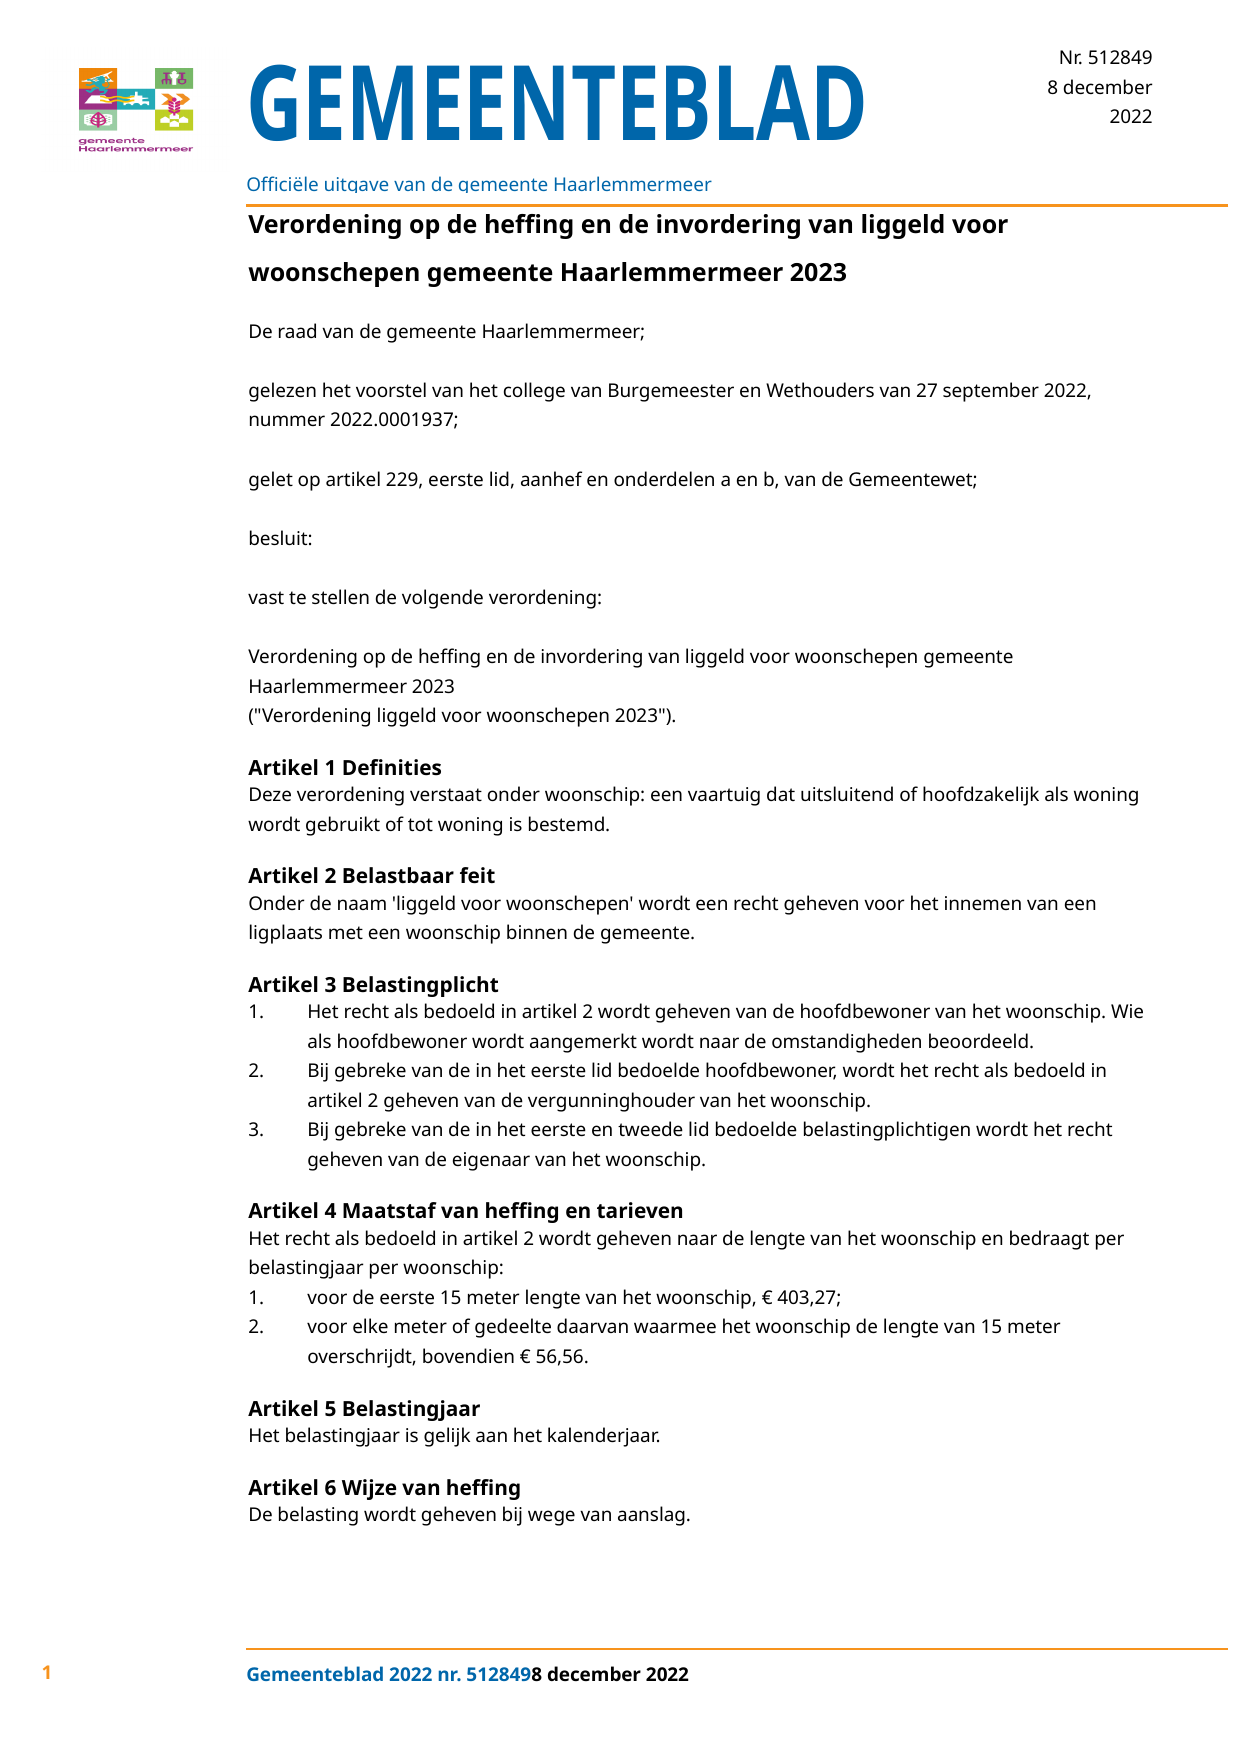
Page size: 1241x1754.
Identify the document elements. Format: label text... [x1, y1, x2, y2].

list voor de eerste 15 meter lengte van het woonschip, € 403,27; [248, 1284, 1152, 1310]
text ("Verordening liggeld voor woonschepen 2023"). [248, 702, 1152, 728]
text Het recht als bedoeld in artikel 2 wordt geheven naar de lengte van het woonschip en bedraagt per belastingjaar per woonschip: [248, 1225, 1152, 1280]
text Onder de naam 'liggeld voor woonschepen' wordt een recht geheven voor het innemen van een ligplaats met een woonschip binnen de gemeente. [248, 890, 1152, 945]
text Verordening op de heffing en de invordering van liggeld voor woonschepen gemeente Haarlemmermeer 2023 [248, 643, 1152, 699]
text De belasting wordt geheven bij wege van aanslag. [248, 1501, 1152, 1527]
text Artikel 1 Definities [248, 753, 1152, 781]
text besluit: [248, 525, 1152, 551]
text gelezen het voorstel van het college van Burgemeester en Wethouders van 27 september 2022, nummer 2022.0001937; [248, 377, 1152, 432]
text Artikel 5 Belastingjaar [248, 1394, 1152, 1422]
text gelet op artikel 229, eerste lid, aanhef en onderdelen a en b, van de Gemeentewet; [248, 466, 1152, 492]
text Het belastingjaar is gelijk aan het kalenderjaar. [248, 1422, 1152, 1448]
list Bij gebreke van de in het eerste en tweede lid bedoelde belastingplichtigen wordt het recht geheven van de eigenaar van het woonschip. [248, 1117, 1152, 1172]
text De raad van de gemeente Haarlemmermeer; [248, 318, 1152, 344]
text Deze verordening verstaat onder woonschip: een vaartuig dat uitsluitend of hoofdzakelijk als woning wordt gebruikt of tot woning is bestemd. [248, 781, 1152, 837]
text Verordening op de heffing en de invordering van liggeld voor woonschepen gemeente Haarlemmermeer 2023 [248, 207, 1152, 288]
text Artikel 4 Maatstaf van heffing en tarieven [248, 1197, 1152, 1225]
text Artikel 2 Belastbaar feit [248, 861, 1152, 890]
picture [41, 47, 231, 172]
text vast te stellen de volgende verordening: [248, 584, 1152, 610]
list Het recht als bedoeld in artikel 2 wordt geheven van de hoofdbewoner van het woonschip. Wie als hoofdbewoner wordt aangemerkt wordt naar de omstandigheden beoordeeld. [248, 998, 1152, 1053]
list Bij gebreke van de in het eerste lid bedoelde hoofdbewoner, wordt het recht als bedoeld in artikel 2 geheven van de vergunninghouder van het woonschip. [248, 1057, 1152, 1113]
text Artikel 3 Belastingplicht [248, 970, 1152, 998]
text Artikel 6 Wijze van heffing [248, 1473, 1152, 1501]
list voor elke meter of gedeelte daarvan waarmee het woonschip de lengte van 15 meter overschrijdt, bovendien € 56,56. [248, 1314, 1152, 1369]
